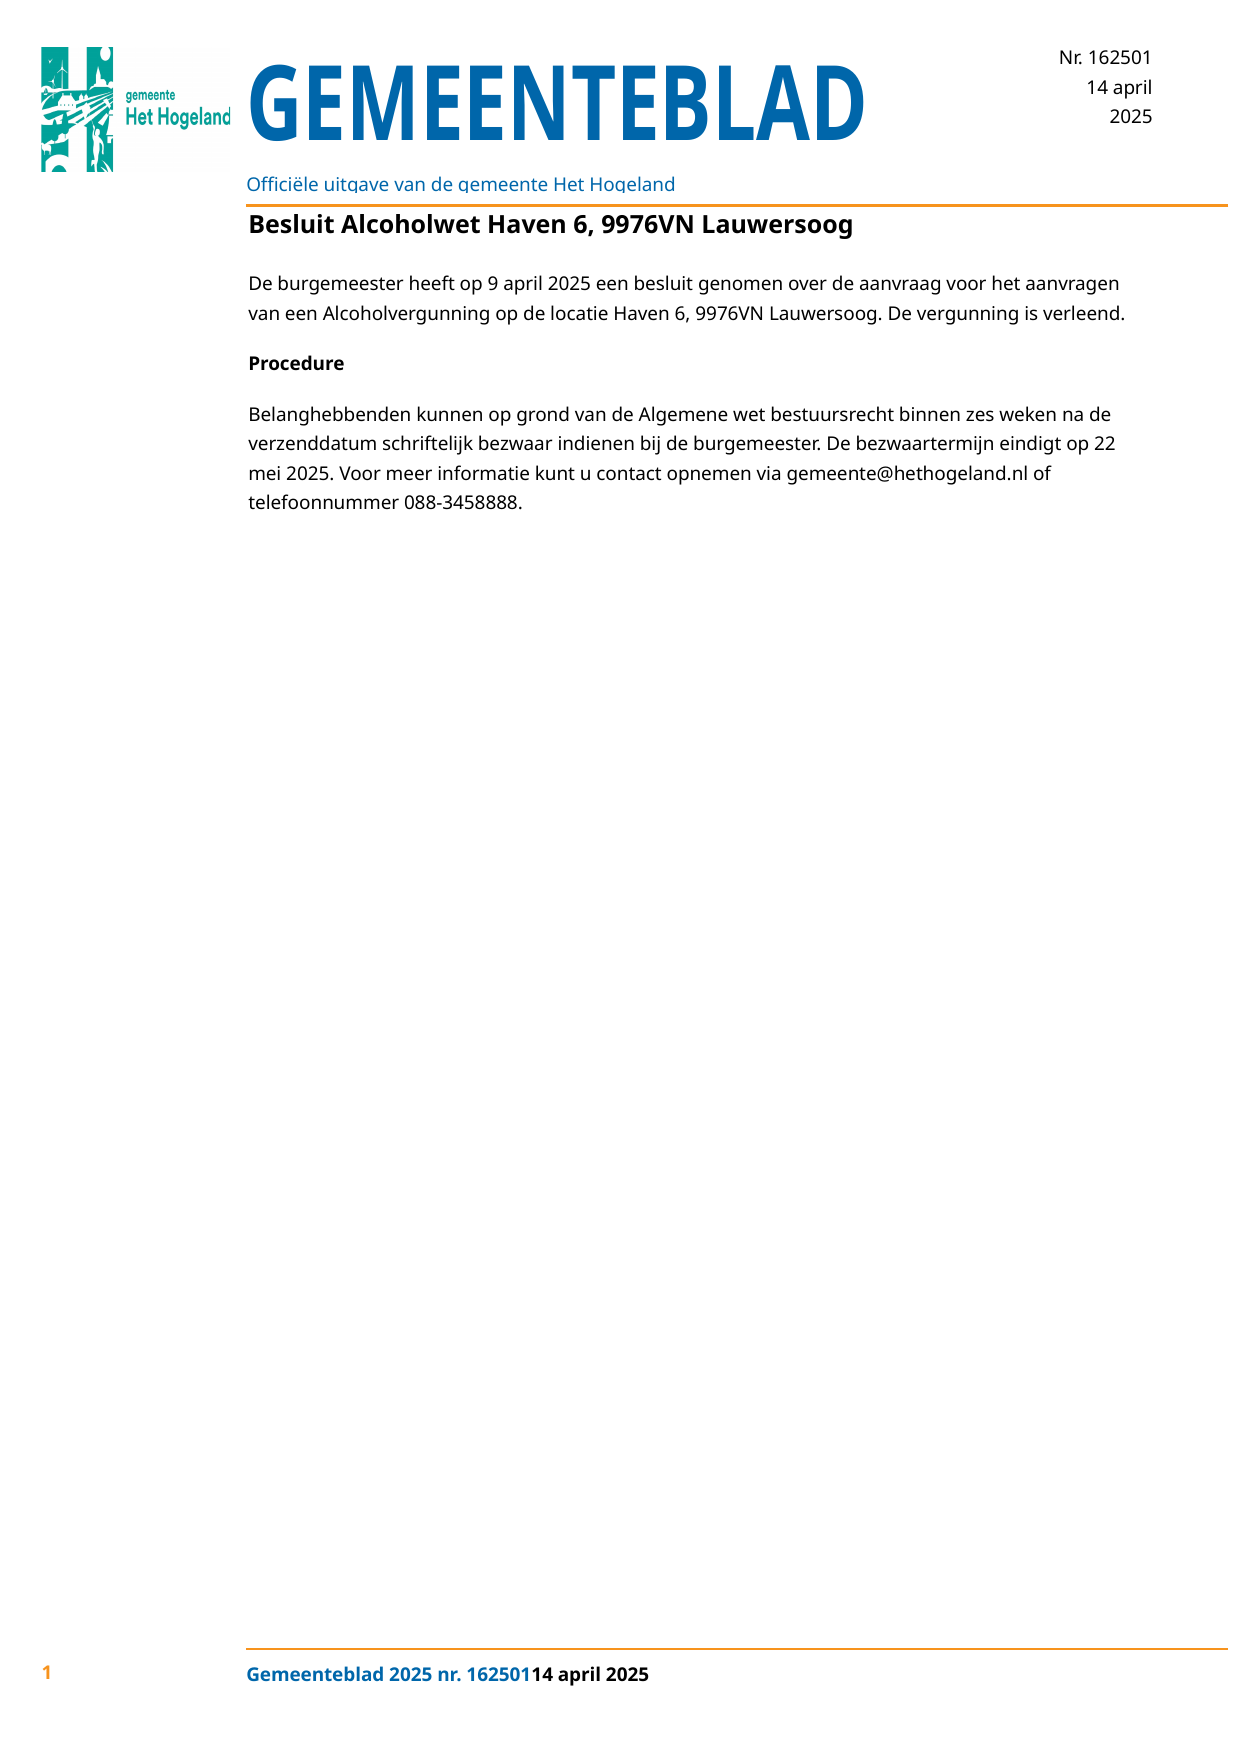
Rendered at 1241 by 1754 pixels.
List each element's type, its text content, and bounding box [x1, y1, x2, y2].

text De burgemeester heeft op 9 april 2025 een besluit genomen over de aanvraag voor het aanvragen van een Alcoholvergunning op de locatie Haven 6, 9976VN Lauwersoog. De vergunning is verleend. [248, 270, 1152, 326]
text Procedure [248, 350, 1152, 376]
text Belanghebbenden kunnen op grond van de Algemene wet bestuursrecht binnen zes weken na de verzenddatum schriftelijk bezwaar indienen bij de burgemeester. De bezwaartermijn eindigt op 22 mei 2025. Voor meer informatie kunt u contact opnemen via gemeente@hethogeland.nl of telefoonnummer 088-3458888. [248, 401, 1152, 515]
picture [41, 47, 231, 172]
text Besluit Alcoholwet Haven 6, 9976VN Lauwersoog [248, 207, 1152, 241]
